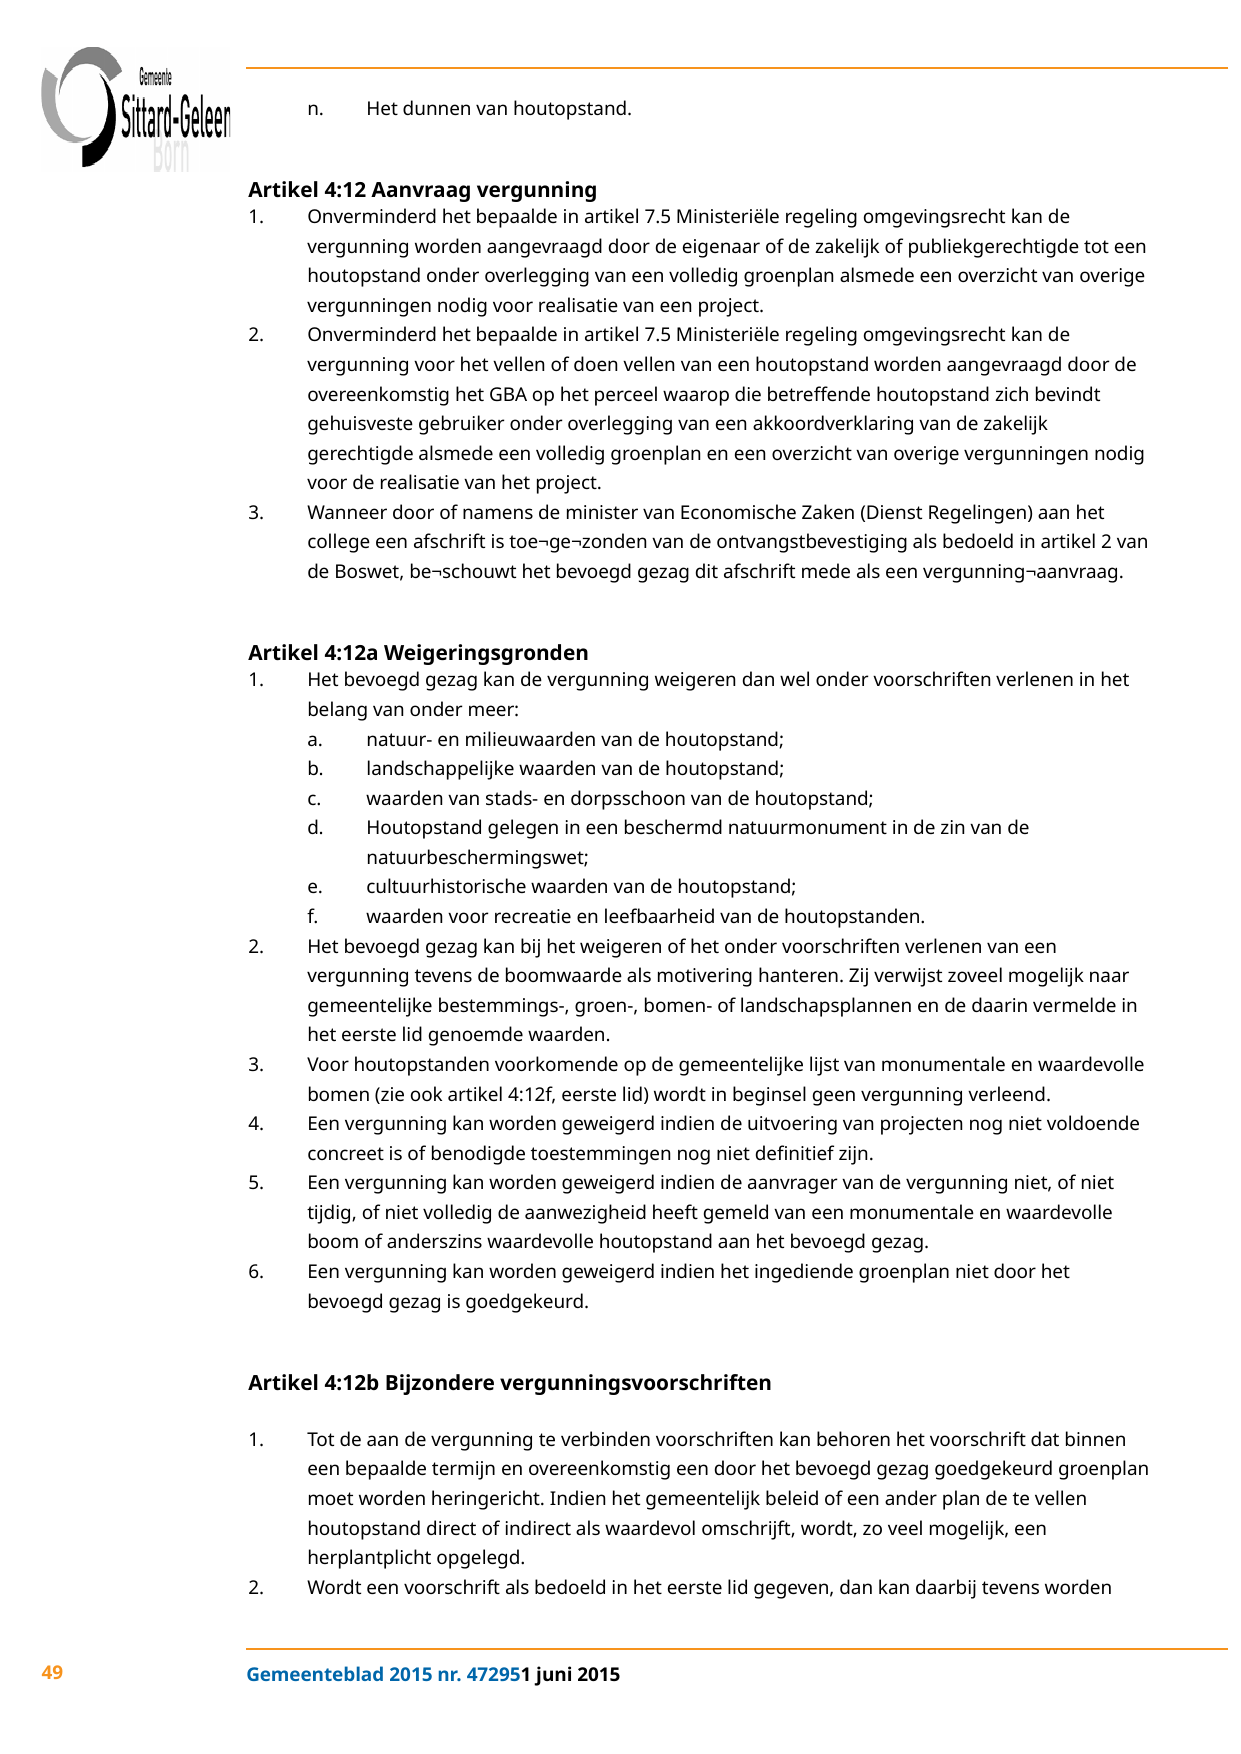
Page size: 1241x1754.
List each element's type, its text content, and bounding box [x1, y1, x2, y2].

picture [41, 47, 231, 172]
text Artikel 4:12 Aanvraag vergunning [248, 175, 1152, 203]
list Houtopstand gelegen in een beschermd natuurmonument in de zin van de natuurbeschermingswet; [307, 814, 1152, 870]
list Een vergunning kan worden geweigerd indien de uitvoering van projecten nog niet voldoende concreet is of benodigde toestemmingen nog niet definitief zijn. [248, 1110, 1152, 1166]
list Wanneer door of namens de minister van Economische Zaken (Dienst Regelingen) aan het college een afschrift is toe¬ge¬zonden van de ontvangstbevestiging als bedoeld in artikel 2 van de Boswet, be¬schouwt het bevoegd gezag dit afschrift mede als een vergunning¬aanvraag. [248, 499, 1152, 584]
list Een vergunning kan worden geweigerd indien de aanvrager van de vergunning niet, of niet tijdig, of niet volledig de aanwezigheid heeft gemeld van een monumentale en waardevolle boom of anderszins waardevolle houtopstand aan het bevoegd gezag. [248, 1169, 1152, 1254]
list natuur- en milieuwaarden van de houtopstand; [307, 726, 1152, 752]
list Het dunnen van houtopstand. [307, 95, 1152, 121]
text Artikel 4:12a Weigeringsgronden [248, 638, 1152, 667]
list Onverminderd het bepaalde in artikel 7.5 Ministeriële regeling omgevingsrecht kan de vergunning worden aangevraagd door de eigenaar of de zakelijk of publiekgerechtigde tot een houtopstand onder overlegging van een volledig groenplan alsmede een overzicht van overige vergunningen nodig voor realisatie van een project. [248, 203, 1152, 318]
text Artikel 4:12b Bijzondere vergunningsvoorschriften [248, 1368, 1152, 1396]
list Het bevoegd gezag kan bij het weigeren of het onder voorschriften verlenen van een vergunning tevens de boomwaarde als motivering hanteren. Zij verwijst zoveel mogelijk naar gemeentelijke bestemmings-, groen-, bomen- of landschapsplannen en de daarin vermelde in het eerste lid genoemde waarden. [248, 933, 1152, 1047]
list landschappelijke waarden van de houtopstand; [307, 755, 1152, 781]
list Tot de aan de vergunning te verbinden voorschriften kan behoren het voorschrift dat binnen een bepaalde termijn en overeenkomstig een door het bevoegd gezag goedgekeurd groenplan moet worden heringericht. Indien het gemeentelijk beleid of een ander plan de te vellen houtopstand direct of indirect als waardevol omschrijft, wordt, zo veel mogelijk, een herplantplicht opgelegd. [248, 1426, 1152, 1570]
list Het bevoegd gezag kan de vergunning weigeren dan wel onder voorschriften verlenen in het belang van onder meer: [248, 667, 1152, 722]
list Onverminderd het bepaalde in artikel 7.5 Ministeriële regeling omgevingsrecht kan de vergunning voor het vellen of doen vellen van een houtopstand worden aangevraagd door de overeenkomstig het GBA op het perceel waarop die betreffende houtopstand zich bevindt gehuisveste gebruiker onder overlegging van een akkoordverklaring van de zakelijk gerechtigde alsmede een volledig groenplan en een overzicht van overige vergunningen nodig voor de realisatie van het project. [248, 322, 1152, 495]
list cultuurhistorische waarden van de houtopstand; [307, 874, 1152, 899]
list Voor houtopstanden voorkomende op de gemeentelijke lijst van monumentale en waardevolle bomen (zie ook artikel 4:12f, eerste lid) wordt in beginsel geen vergunning verleend. [248, 1051, 1152, 1107]
list Wordt een voorschrift als bedoeld in het eerste lid gegeven, dan kan daarbij tevens worden [248, 1574, 1152, 1599]
list waarden voor recreatie en leefbaarheid van de houtopstanden. [307, 903, 1152, 929]
list Een vergunning kan worden geweigerd indien het ingediende groenplan niet door het bevoegd gezag is goedgekeurd. [248, 1258, 1152, 1314]
list waarden van stads- en dorpsschoon van de houtopstand; [307, 785, 1152, 811]
